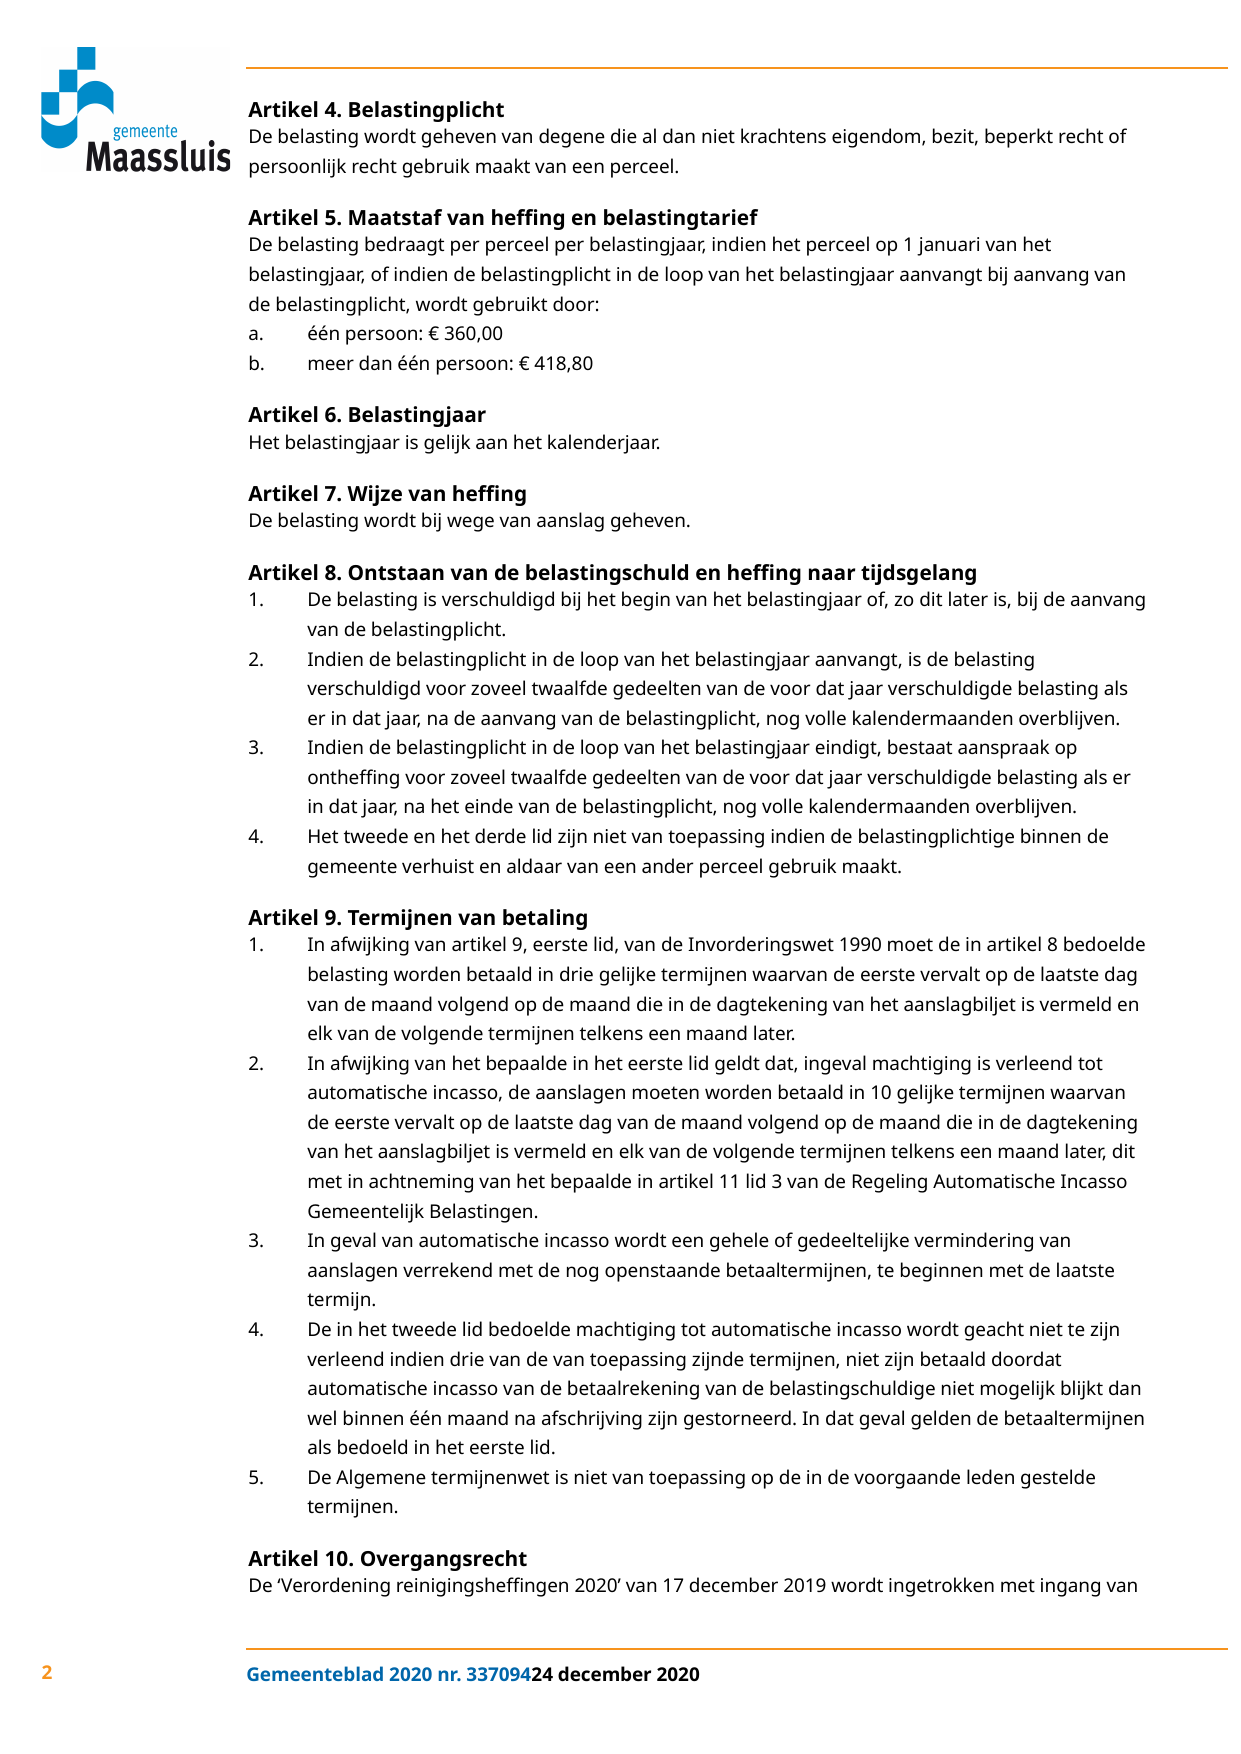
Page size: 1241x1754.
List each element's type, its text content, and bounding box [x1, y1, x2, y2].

text Artikel 5. Maatstaf van heffing en belastingtarief [248, 203, 1152, 232]
text Artikel 7. Wijze van heffing [248, 479, 1152, 508]
list De Algemene termijnenwet is niet van toepassing op de in de voorgaande leden gestelde termijnen. [248, 1464, 1152, 1519]
text Artikel 6. Belastingjaar [248, 400, 1152, 429]
list Het tweede en het derde lid zijn niet van toepassing indien de belastingplichtige binnen de gemeente verhuist en aldaar van een ander perceel gebruik maakt. [248, 823, 1152, 878]
text Het belastingjaar is gelijk aan het kalenderjaar. [248, 429, 1152, 454]
picture [41, 47, 231, 172]
text De belasting wordt bij wege van aanslag geheven. [248, 508, 1152, 533]
list De in het tweede lid bedoelde machtiging tot automatische incasso wordt geacht niet te zijn verleend indien drie van de van toepassing zijnde termijnen, niet zijn betaald doordat automatische incasso van de betaalrekening van de belastingschuldige niet mogelijk blijkt dan wel binnen één maand na afschrijving zijn gestorneerd. In dat geval gelden de betaaltermijnen als bedoeld in het eerste lid. [248, 1316, 1152, 1460]
list In geval van automatische incasso wordt een gehele of gedeeltelijke vermindering van aanslagen verrekend met de nog openstaande betaaltermijnen, te beginnen met de laatste termijn. [248, 1227, 1152, 1312]
text Artikel 10. Overgangsrecht [248, 1544, 1152, 1573]
list In afwijking van artikel 9, eerste lid, van de Invorderingswet 1990 moet de in artikel 8 bedoelde belasting worden betaald in drie gelijke termijnen waarvan de eerste vervalt op de laatste dag van de maand volgend op de maand die in de dagtekening van het aanslagbiljet is vermeld en elk van de volgende termijnen telkens een maand later. [248, 932, 1152, 1046]
text Artikel 9. Termijnen van betaling [248, 903, 1152, 932]
list één persoon: € 360,00 [248, 320, 1152, 346]
text De belasting wordt geheven van degene die al dan niet krachtens eigendom, bezit, beperkt recht of persoonlijk recht gebruik maakt van een perceel. [248, 123, 1152, 178]
list meer dan één persoon: € 418,80 [248, 350, 1152, 376]
list Indien de belastingplicht in de loop van het belastingjaar eindigt, bestaat aanspraak op ontheffing voor zoveel twaalfde gedeelten van de voor dat jaar verschuldigde belasting als er in dat jaar, na het einde van de belastingplicht, nog volle kalendermaanden overblijven. [248, 734, 1152, 819]
text De ‘Verordening reinigingsheffingen 2020’ van 17 december 2019 wordt ingetrokken met ingang van [248, 1573, 1152, 1598]
list Indien de belastingplicht in de loop van het belastingjaar aanvangt, is de belasting verschuldigd voor zoveel twaalfde gedeelten van de voor dat jaar verschuldigde belasting als er in dat jaar, na de aanvang van de belastingplicht, nog volle kalendermaanden overblijven. [248, 646, 1152, 731]
picture [41, 47, 77, 92]
text Artikel 8. Ontstaan van de belastingschuld en heffing naar tijdsgelang [248, 558, 1152, 587]
list De belasting is verschuldigd bij het begin van het belastingjaar of, zo dit later is, bij de aanvang van de belastingplicht. [248, 587, 1152, 642]
text Artikel 4. Belastingplicht [248, 95, 1152, 123]
list In afwijking van het bepaalde in het eerste lid geldt dat, ingeval machtiging is verleend tot automatische incasso, de aanslagen moeten worden betaald in 10 gelijke termijnen waarvan de eerste vervalt op de laatste dag van de maand volgend op de maand die in de dagtekening van het aanslagbiljet is vermeld en elk van de volgende termijnen telkens een maand later, dit met in achtneming van het bepaalde in artikel 11 lid 3 van de Regeling Automatische Incasso Gemeentelijk Belastingen. [248, 1050, 1152, 1224]
text De belasting bedraagt per perceel per belastingjaar, indien het perceel op 1 januari van het belastingjaar, of indien de belastingplicht in de loop van het belastingjaar aanvangt bij aanvang van de belastingplicht, wordt gebruikt door: [248, 232, 1152, 317]
